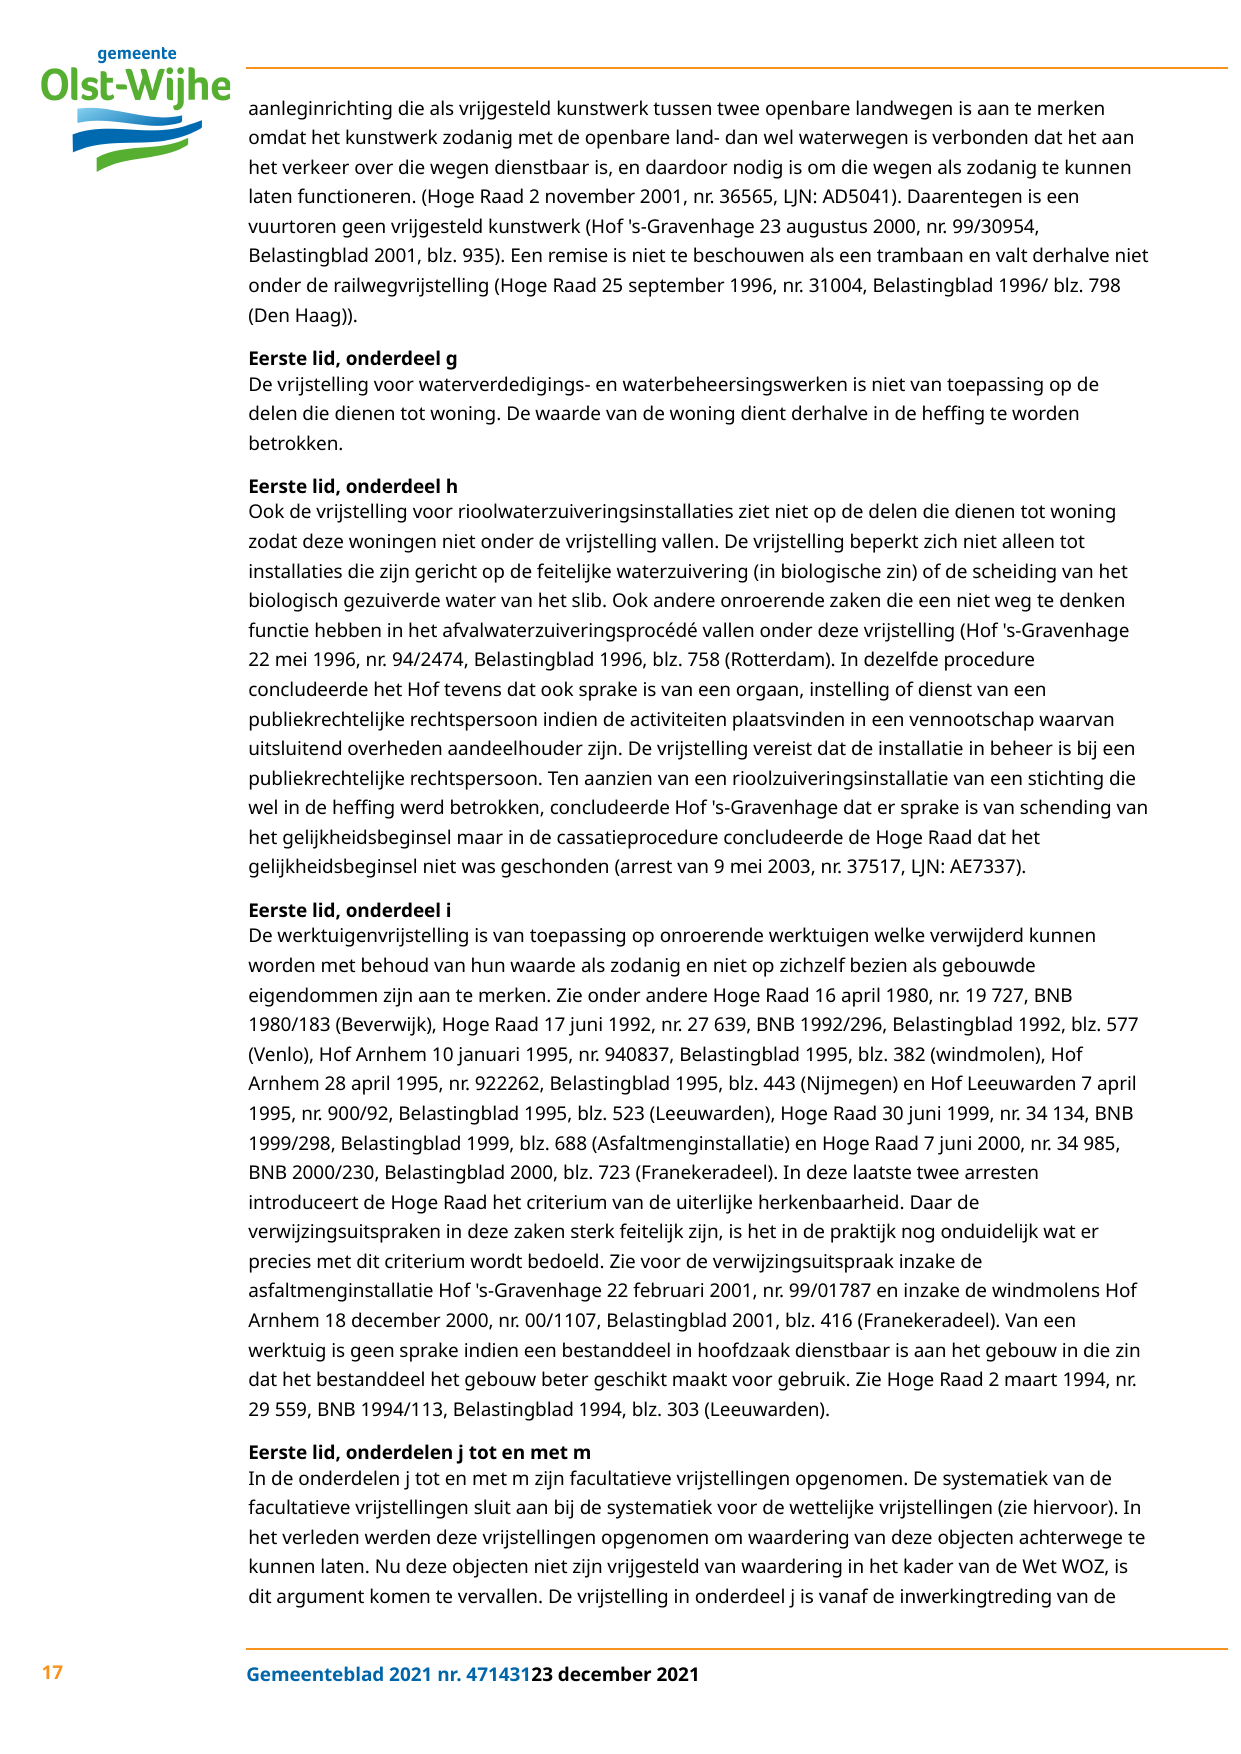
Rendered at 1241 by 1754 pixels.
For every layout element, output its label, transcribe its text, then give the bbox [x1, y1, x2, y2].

text Eerste lid, onderdeel g [248, 345, 1152, 371]
text Ook de vrijstelling voor rioolwaterzuiveringsinstallaties ziet niet op de delen die dienen tot woning zodat deze woningen niet onder de vrijstelling vallen. De vrijstelling beperkt zich niet alleen tot installaties die zijn gericht op de feitelijke waterzuivering (in biologische zin) of de scheiding van het biologisch gezuiverde water van het slib. Ook andere onroerende zaken die een niet weg te denken functie hebben in het afvalwaterzuiveringsprocédé vallen onder deze vrijstelling (Hof 's-Gravenhage 22 mei 1996, nr. 94/2474, Belastingblad 1996, blz. 758 (Rotterdam). In dezelfde procedure concludeerde het Hof tevens dat ook sprake is van een orgaan, instelling of dienst van een publiekrechtelijke rechtspersoon indien de activiteiten plaatsvinden in een vennootschap waarvan uitsluitend overheden aandeelhouder zijn. De vrijstelling vereist dat de installatie in beheer is bij een publiekrechtelijke rechtspersoon. Ten aanzien van een rioolzuiveringsinstallatie van een stichting die wel in de heffing werd betrokken, concludeerde Hof 's-Gravenhage dat er sprake is van schending van het gelijkheidsbeginsel maar in de cassatieprocedure concludeerde de Hoge Raad dat het gelijkheidsbeginsel niet was geschonden (arrest van 9 mei 2003, nr. 37517, LJN: AE7337). [248, 499, 1152, 879]
text Eerste lid, onderdelen j tot en met m [248, 1439, 1152, 1465]
text In de onderdelen j tot en met m zijn facultatieve vrijstellingen opgenomen. De systematiek van de facultatieve vrijstellingen sluit aan bij de systematiek voor de wettelijke vrijstellingen (zie hiervoor). In het verleden werden deze vrijstellingen opgenomen om waardering van deze objecten achterwege te kunnen laten. Nu deze objecten niet zijn vrijgesteld van waardering in het kader van de Wet WOZ, is dit argument komen te vervallen. De vrijstelling in onderdeel j is vanaf de inwerkingtreding van de [248, 1465, 1152, 1609]
text Eerste lid, onderdeel i [248, 897, 1152, 923]
text De vrijstelling voor waterverdedigings- en waterbeheersingswerken is niet van toepassing op de delen die dienen tot woning. De waarde van de woning dient derhalve in de heffing te worden betrokken. [248, 371, 1152, 456]
text De werktuigenvrijstelling is van toepassing op onroerende werktuigen welke verwijderd kunnen worden met behoud van hun waarde als zodanig en niet op zichzelf bezien als gebouwde eigendommen zijn aan te merken. Zie onder andere Hoge Raad 16 april 1980, nr. 19 727, BNB 1980/183 (Beverwijk), Hoge Raad 17 juni 1992, nr. 27 639, BNB 1992/296, Belastingblad 1992, blz. 577 (Venlo), Hof Arnhem 10 januari 1995, nr. 940837, Belastingblad 1995, blz. 382 (windmolen), Hof Arnhem 28 april 1995, nr. 922262, Belastingblad 1995, blz. 443 (Nijmegen) en Hof Leeuwarden 7 april 1995, nr. 900/92, Belastingblad 1995, blz. 523 (Leeuwarden), Hoge Raad 30 juni 1999, nr. 34 134, BNB 1999/298, Belastingblad 1999, blz. 688 (Asfaltmenginstallatie) en Hoge Raad 7 juni 2000, nr. 34 985, BNB 2000/230, Belastingblad 2000, blz. 723 (Franekeradeel). In deze laatste twee arresten introduceert de Hoge Raad het criterium van de uiterlijke herkenbaarheid. Daar de verwijzingsuitspraken in deze zaken sterk feitelijk zijn, is het in de praktijk nog onduidelijk wat er precies met dit criterium wordt bedoeld. Zie voor de verwijzingsuitspraak inzake de asfaltmenginstallatie Hof 's-Gravenhage 22 februari 2001, nr. 99/01787 en inzake de windmolens Hof Arnhem 18 december 2000, nr. 00/1107, Belastingblad 2001, blz. 416 (Franekeradeel). Van een werktuig is geen sprake indien een bestanddeel in hoofdzaak dienstbaar is aan het gebouw in die zin dat het bestanddeel het gebouw beter geschikt maakt voor gebruik. Zie Hoge Raad 2 maart 1994, nr. 29 559, BNB 1994/113, Belastingblad 1994, blz. 303 (Leeuwarden). [248, 923, 1152, 1422]
text aanleginrichting die als vrijgesteld kunstwerk tussen twee openbare landwegen is aan te merken omdat het kunstwerk zodanig met de openbare land- dan wel waterwegen is verbonden dat het aan het verkeer over die wegen dienstbaar is, en daardoor nodig is om die wegen als zodanig te kunnen laten functioneren. (Hoge Raad 2 november 2001, nr. 36565, LJN: AD5041). Daarentegen is een vuurtoren geen vrijgesteld kunstwerk (Hof 's-Gravenhage 23 augustus 2000, nr. 99/30954, Belastingblad 2001, blz. 935). Een remise is niet te beschouwen als een trambaan en valt derhalve niet onder de railwegvrijstelling (Hoge Raad 25 september 1996, nr. 31004, Belastingblad 1996/ blz. 798 (Den Haag)). [248, 95, 1152, 328]
text Eerste lid, onderdeel h [248, 473, 1152, 499]
picture [41, 47, 231, 172]
